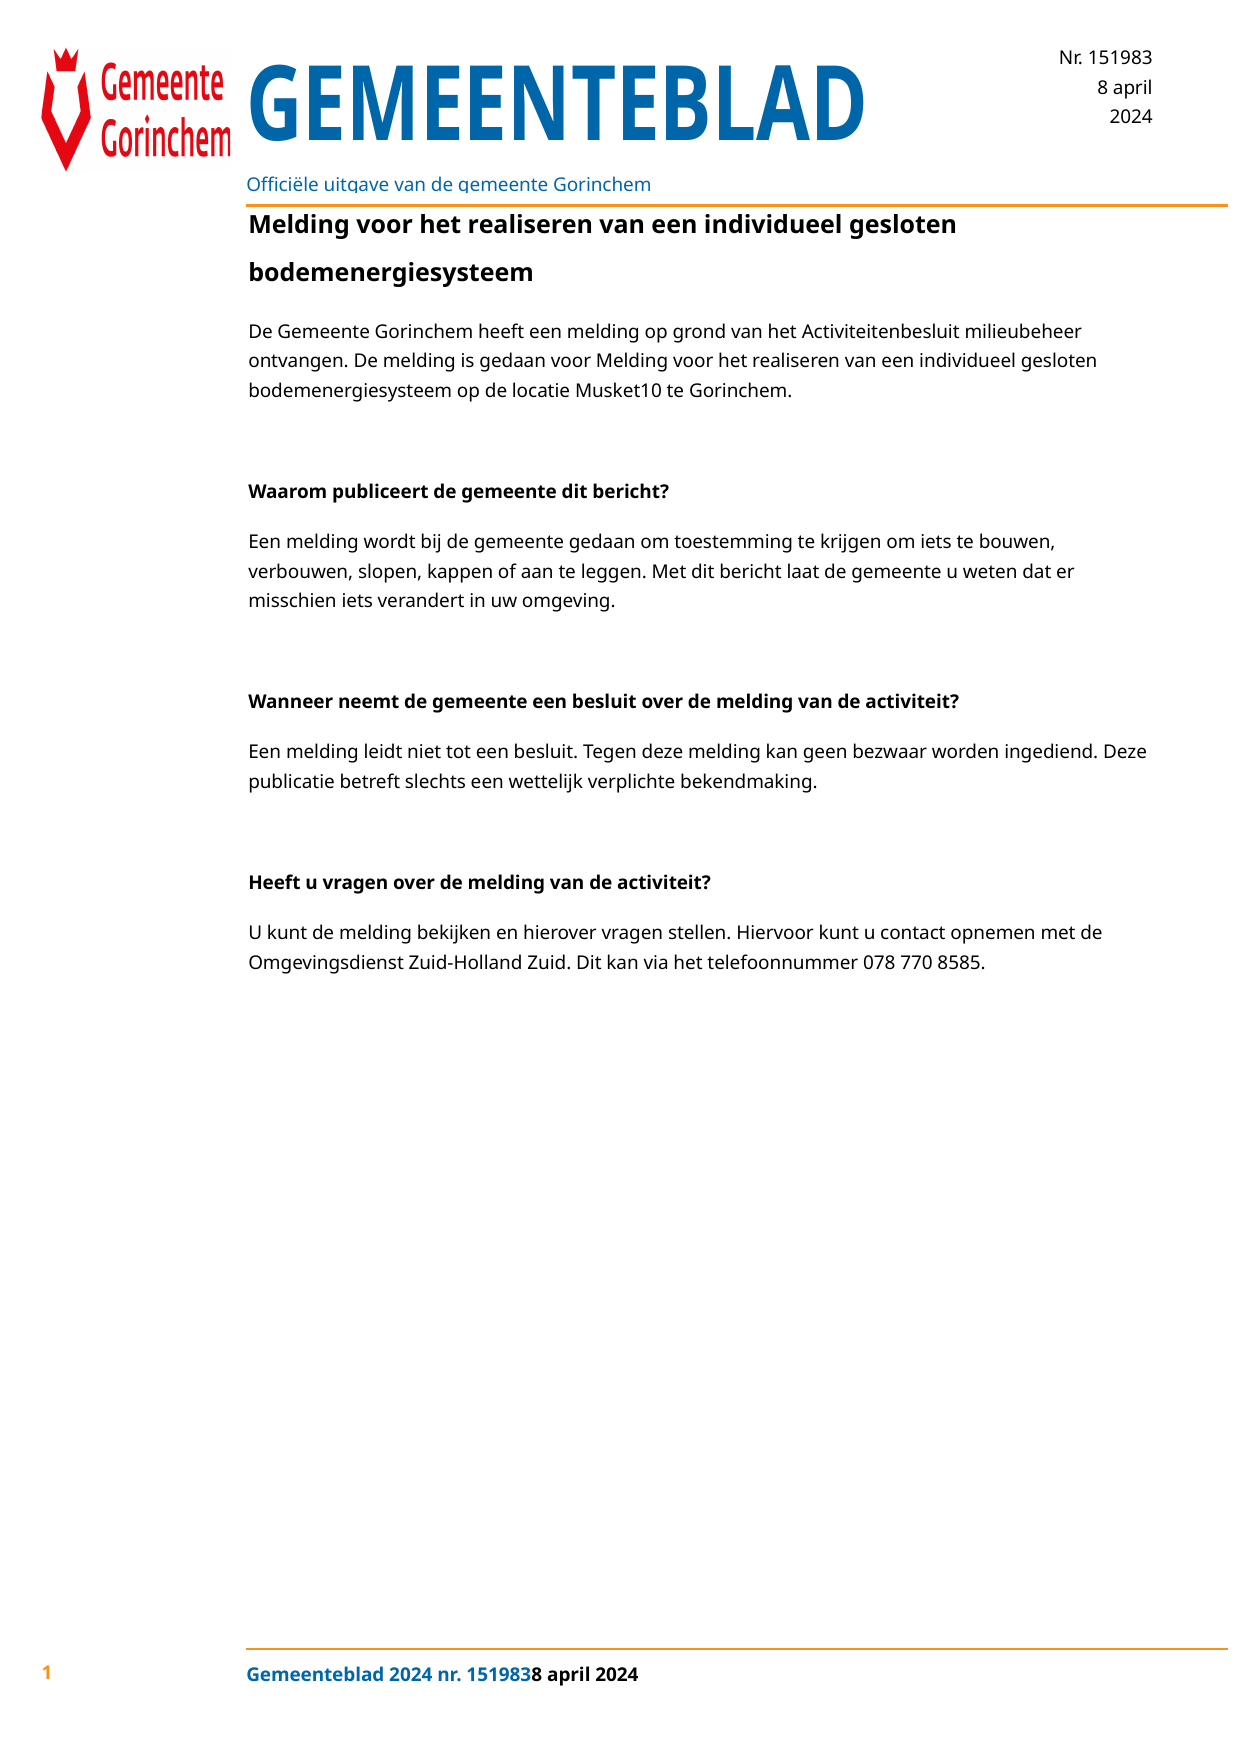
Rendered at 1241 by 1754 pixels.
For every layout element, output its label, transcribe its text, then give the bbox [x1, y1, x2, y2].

text Wanneer neemt de gemeente een besluit over de melding van de activiteit? [248, 688, 1152, 714]
picture [41, 47, 231, 172]
text Waarom publiceert de gemeente dit bericht? [248, 478, 1152, 504]
text Een melding wordt bij de gemeente gedaan om toestemming te krijgen om iets te bouwen, verbouwen, slopen, kappen of aan te leggen. Met dit bericht laat de gemeente u weten dat er misschien iets verandert in uw omgeving. [248, 528, 1152, 613]
text Heeft u vragen over de melding van de activiteit? [248, 869, 1152, 895]
text U kunt de melding bekijken en hierover vragen stellen. Hiervoor kunt u contact opnemen met de Omgevingsdienst Zuid-Holland Zuid. Dit kan via het telefoonnummer 078 770 8585. [248, 919, 1152, 975]
text Melding voor het realiseren van een individueel gesloten bodemenergiesysteem [248, 207, 1152, 288]
text Een melding leidt niet tot een besluit. Tegen deze melding kan geen bezwaar worden ingediend. Deze publicatie betreft slechts een wettelijk verplichte bekendmaking. [248, 739, 1152, 794]
text De Gemeente Gorinchem heeft een melding op grond van het Activiteitenbesluit milieubeheer ontvangen. De melding is gedaan voor Melding voor het realiseren van een individueel gesloten bodemenergiesysteem op de locatie Musket10 te Gorinchem. [248, 318, 1152, 403]
